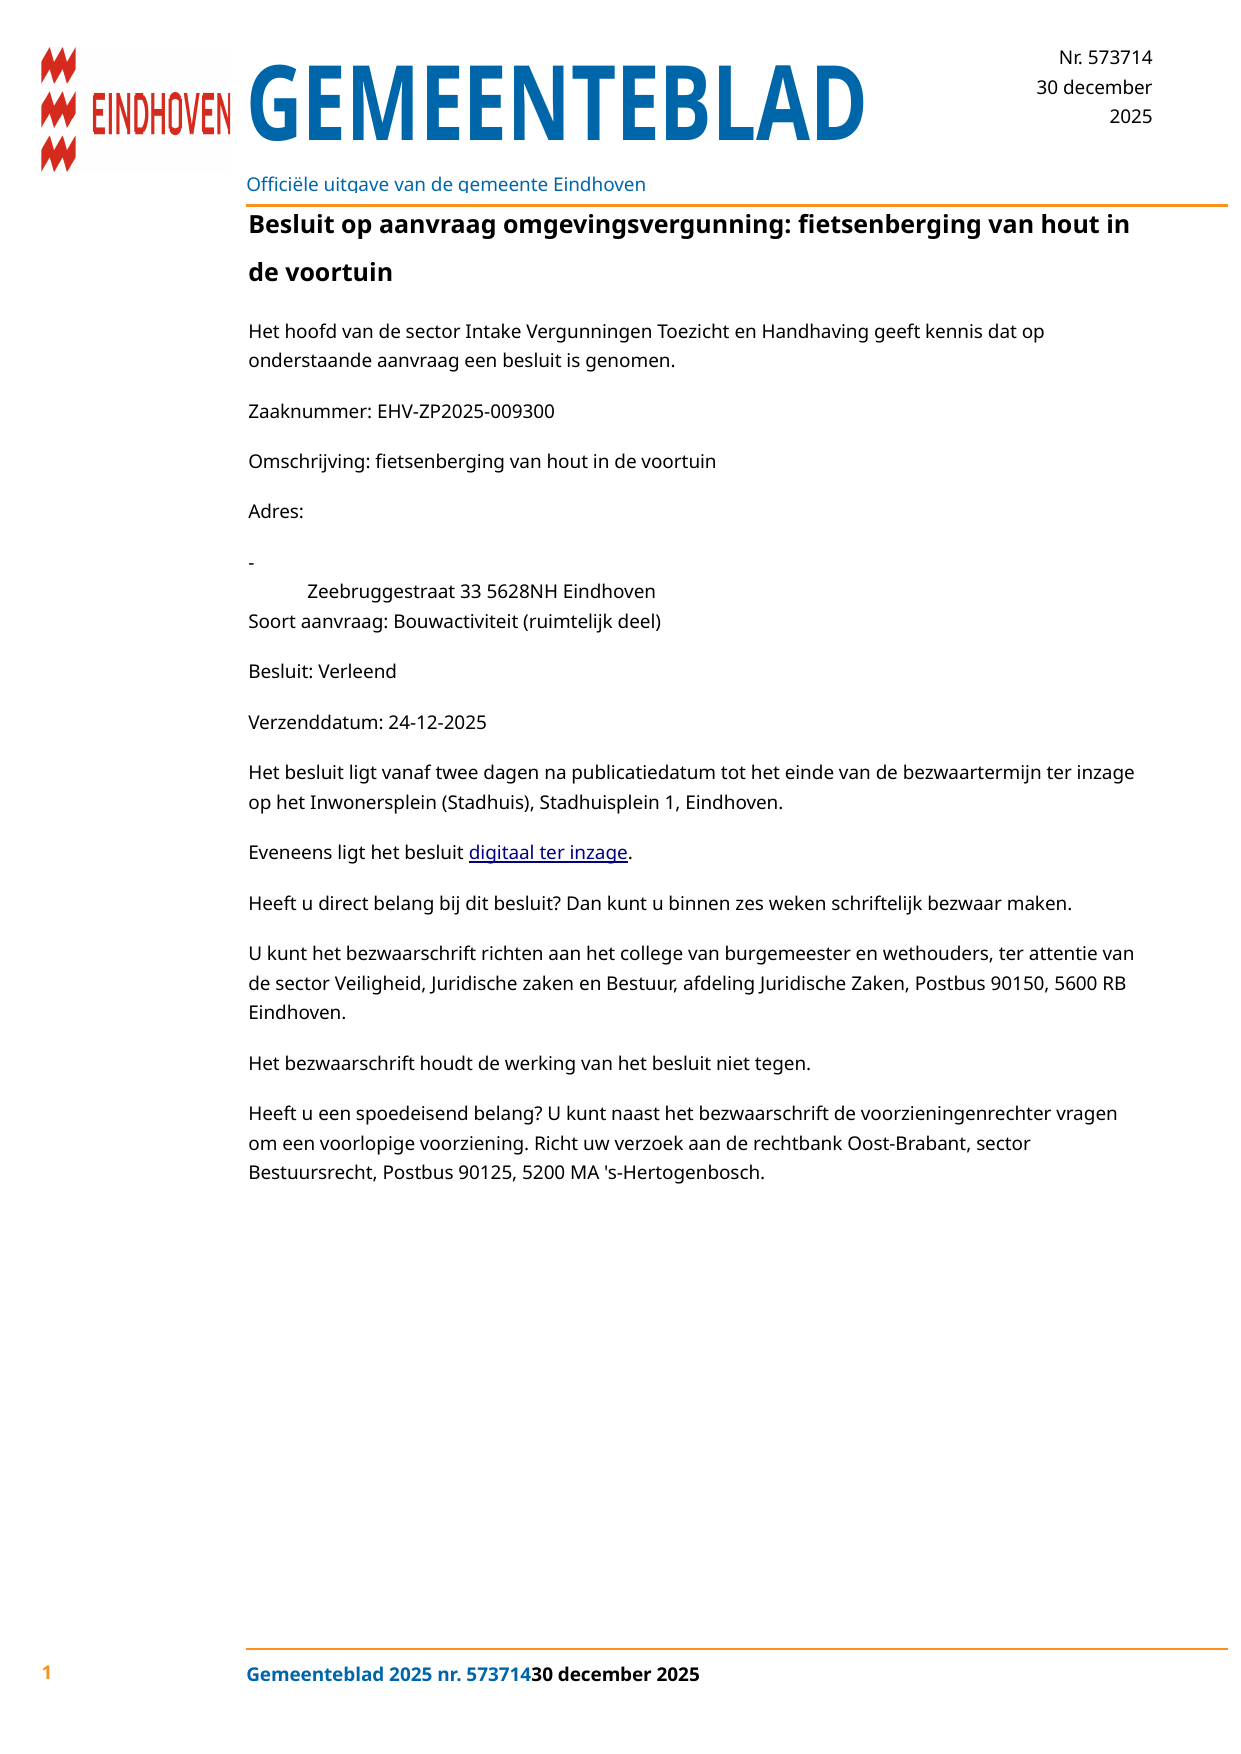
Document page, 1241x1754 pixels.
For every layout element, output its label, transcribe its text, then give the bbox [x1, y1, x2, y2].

text Adres: [248, 499, 1152, 524]
text Het besluit ligt vanaf twee dagen na publicatiedatum tot het einde van de bezwaartermijn ter inzage op het Inwonersplein (Stadhuis), Stadhuisplein 1, Eindhoven. [248, 759, 1152, 815]
text Het hoofd van de sector Intake Vergunningen Toezicht en Handhaving geeft kennis dat op onderstaande aanvraag een besluit is genomen. [248, 318, 1152, 373]
picture [41, 47, 231, 172]
text Eveneens ligt het besluit digitaal ter inzage. [248, 839, 1152, 865]
text U kunt het bezwaarschrift richten aan het college van burgemeester en wethouders, ter attentie van de sector Veiligheid, Juridische zaken en Bestuur, afdeling Juridische Zaken, Postbus 90150, 5600 RB Eindhoven. [248, 940, 1152, 1025]
text Heeft u direct belang bij dit besluit? Dan kunt u binnen zes weken schriftelijk bezwaar maken. [248, 890, 1152, 916]
list Zeebruggestraat 33 5628NH Eindhoven [248, 579, 1152, 604]
text Soort aanvraag: Bouwactiviteit (ruimtelijk deel) [248, 608, 1152, 634]
text Besluit: Verleend [248, 659, 1152, 684]
text Zaaknummer: EHV-ZP2025-009300 [248, 398, 1152, 424]
text Het bezwaarschrift houdt de werking van het besluit niet tegen. [248, 1050, 1152, 1076]
text Heeft u een spoedeisend belang? U kunt naast het bezwaarschrift de voorzieningenrechter vragen om een voorlopige voorziening. Richt uw verzoek aan de rechtbank Oost-Brabant, sector Bestuursrecht, Postbus 90125, 5200 MA 's-Hertogenbosch. [248, 1100, 1152, 1185]
text Omschrijving: fietsenberging van hout in de voortuin [248, 448, 1152, 474]
text Besluit op aanvraag omgevingsvergunning: fietsenberging van hout in de voortuin [248, 207, 1152, 288]
text Verzenddatum: 24-12-2025 [248, 709, 1152, 735]
